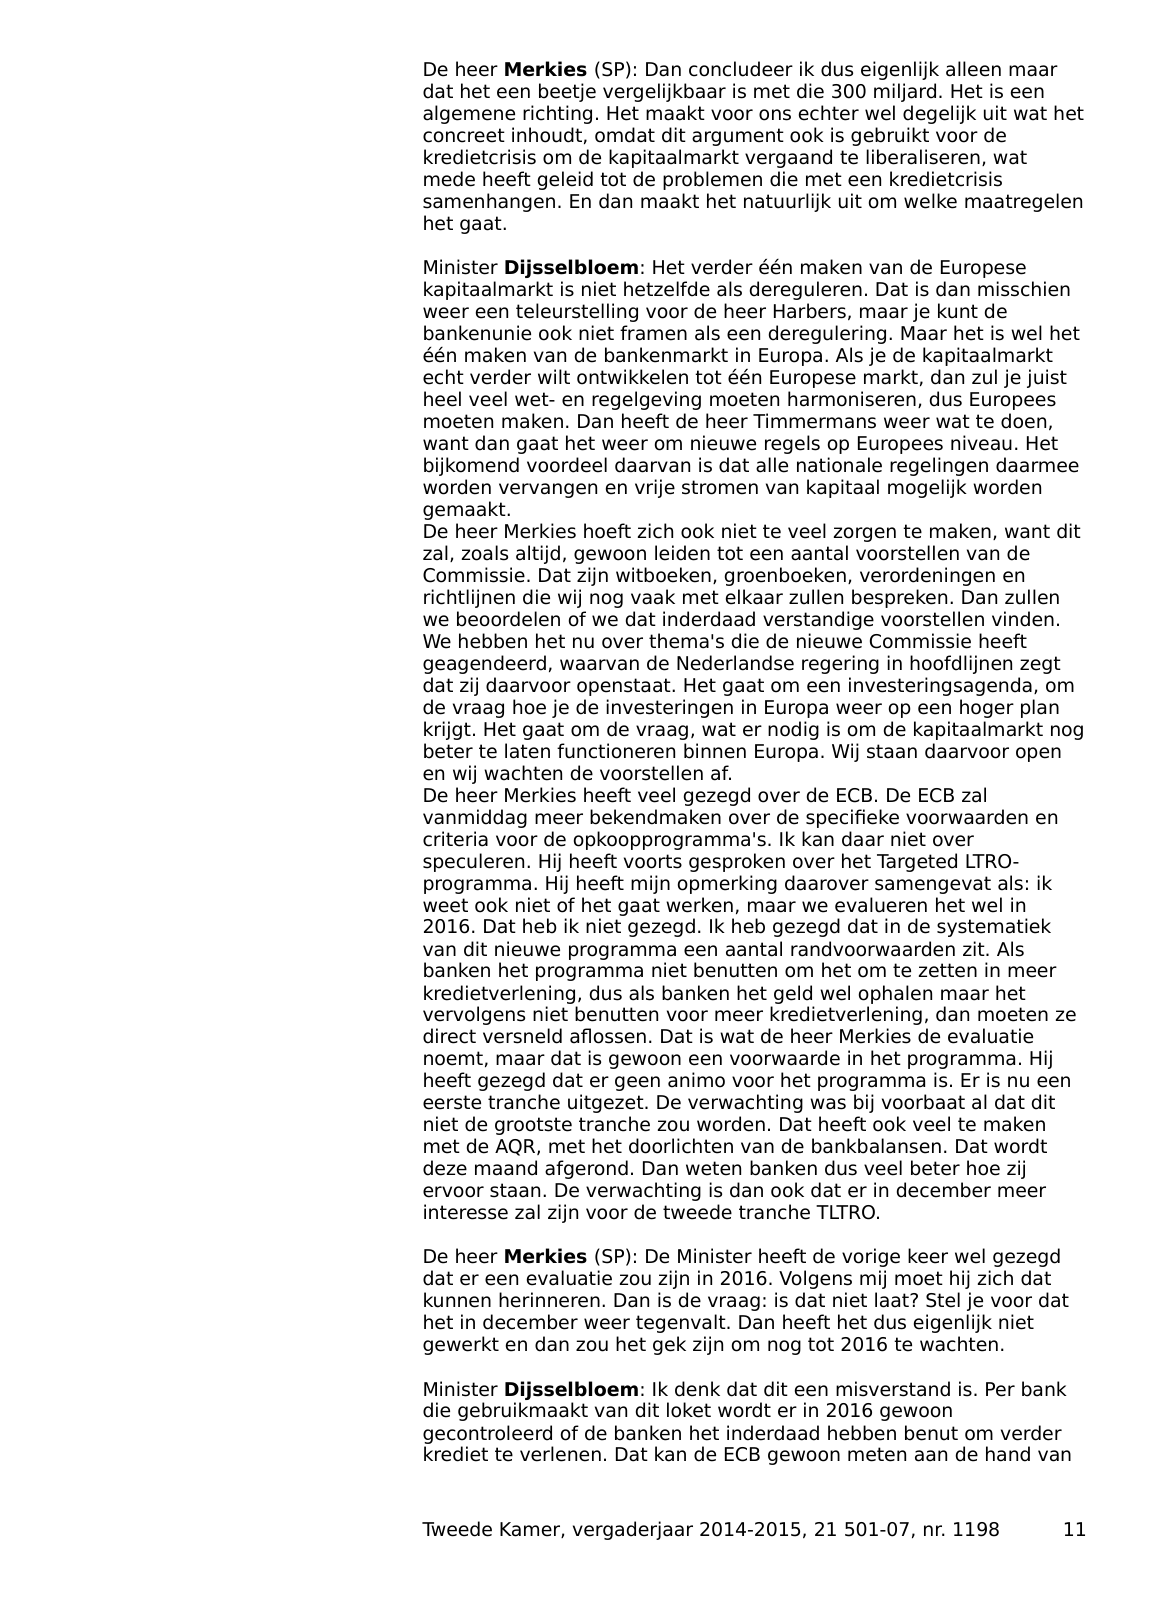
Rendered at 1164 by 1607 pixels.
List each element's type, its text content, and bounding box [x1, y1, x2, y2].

text Minister Dijsselbloem: Het verder één maken van de Europese kapitaalmarkt is niet hetzelfde als dereguleren. Dat is dan misschien weer een teleurstelling voor de heer Harbers, maar je kunt de bankenunie ook niet framen als een deregulering. Maar het is wel het één maken van de bankenmarkt in Europa. Als je de kapitaalmarkt echt verder wilt ontwikkelen tot één Europese markt, dan zul je juist heel veel wet- en regelgeving moeten harmoniseren, dus Europees moeten maken. Dan heeft de heer Timmermans weer wat te doen, want dan gaat het weer om nieuwe regels op Europees niveau. Het bijkomend voordeel daarvan is dat alle nationale regelingen daarmee worden vervangen en vrije stromen van kapitaal mogelijk worden gemaakt. [422, 257, 1087, 521]
text De heer Merkies (SP): De Minister heeft de vorige keer wel gezegd dat er een evaluatie zou zijn in 2016. Volgens mij moet hij zich dat kunnen herinneren. Dan is de vraag: is dat niet laat? Stel je voor dat het in december weer tegenvalt. Dan heeft het dus eigenlijk niet gewerkt en dan zou het gek zijn om nog tot 2016 te wachten. [422, 1246, 1087, 1356]
text Minister Dijsselbloem: Ik denk dat dit een misverstand is. Per bank die gebruikmaakt van dit loket wordt er in 2016 gewoon gecontroleerd of de banken het inderdaad hebben benut om verder krediet te verlenen. Dat kan de ECB gewoon meten aan de hand van [422, 1378, 1087, 1466]
text De heer Merkies heeft veel gezegd over de ECB. De ECB zal vanmiddag meer bekendmaken over de specifieke voorwaarden en criteria voor de opkoopprogramma's. Ik kan daar niet over speculeren. Hij heeft voorts gesproken over het Targeted LTRO-programma. Hij heeft mijn opmerking daarover samengevat als: ik weet ook niet of het gaat werken, maar we evalueren het wel in 2016. Dat heb ik niet gezegd. Ik heb gezegd dat in de systematiek van dit nieuwe programma een aantal randvoorwaarden zit. Als banken het programma niet benutten om het om te zetten in meer kredietverlening, dus als banken het geld wel ophalen maar het vervolgens niet benutten voor meer kredietverlening, dan moeten ze direct versneld aflossen. Dat is wat de heer Merkies de evaluatie noemt, maar dat is gewoon een voorwaarde in het programma. Hij heeft gezegd dat er geen animo voor het programma is. Er is nu een eerste tranche uitgezet. De verwachting was bij voorbaat al dat dit niet de grootste tranche zou worden. Dat heeft ook veel te maken met de AQR, met het doorlichten van de bankbalansen. Dat wordt deze maand afgerond. Dan weten banken dus veel beter hoe zij ervoor staan. De verwachting is dan ook dat er in december meer interesse zal zijn voor de tweede tranche TLTRO. [422, 784, 1087, 1224]
text De heer Merkies hoeft zich ook niet te veel zorgen te maken, want dit zal, zoals altijd, gewoon leiden tot een aantal voorstellen van de Commissie. Dat zijn witboeken, groenboeken, verordeningen en richtlijnen die wij nog vaak met elkaar zullen bespreken. Dan zullen we beoordelen of we dat inderdaad verstandige voorstellen vinden. We hebben het nu over thema's die de nieuwe Commissie heeft geagendeerd, waarvan de Nederlandse regering in hoofdlijnen zegt dat zij daarvoor openstaat. Het gaat om een investeringsagenda, om de vraag hoe je de investeringen in Europa weer op een hoger plan krijgt. Het gaat om de vraag, wat er nodig is om de kapitaalmarkt nog beter te laten functioneren binnen Europa. Wij staan daarvoor open en wij wachten de voorstellen af. [422, 521, 1087, 784]
text De heer Merkies (SP): Dan concludeer ik dus eigenlijk alleen maar dat het een beetje vergelijkbaar is met die 300 miljard. Het is een algemene richting. Het maakt voor ons echter wel degelijk uit wat het concreet inhoudt, omdat dit argument ook is gebruikt voor de kredietcrisis om de kapitaalmarkt vergaand te liberaliseren, wat mede heeft geleid tot de problemen die met een kredietcrisis samenhangen. En dan maakt het natuurlijk uit om welke maatregelen het gaat. [422, 59, 1087, 235]
